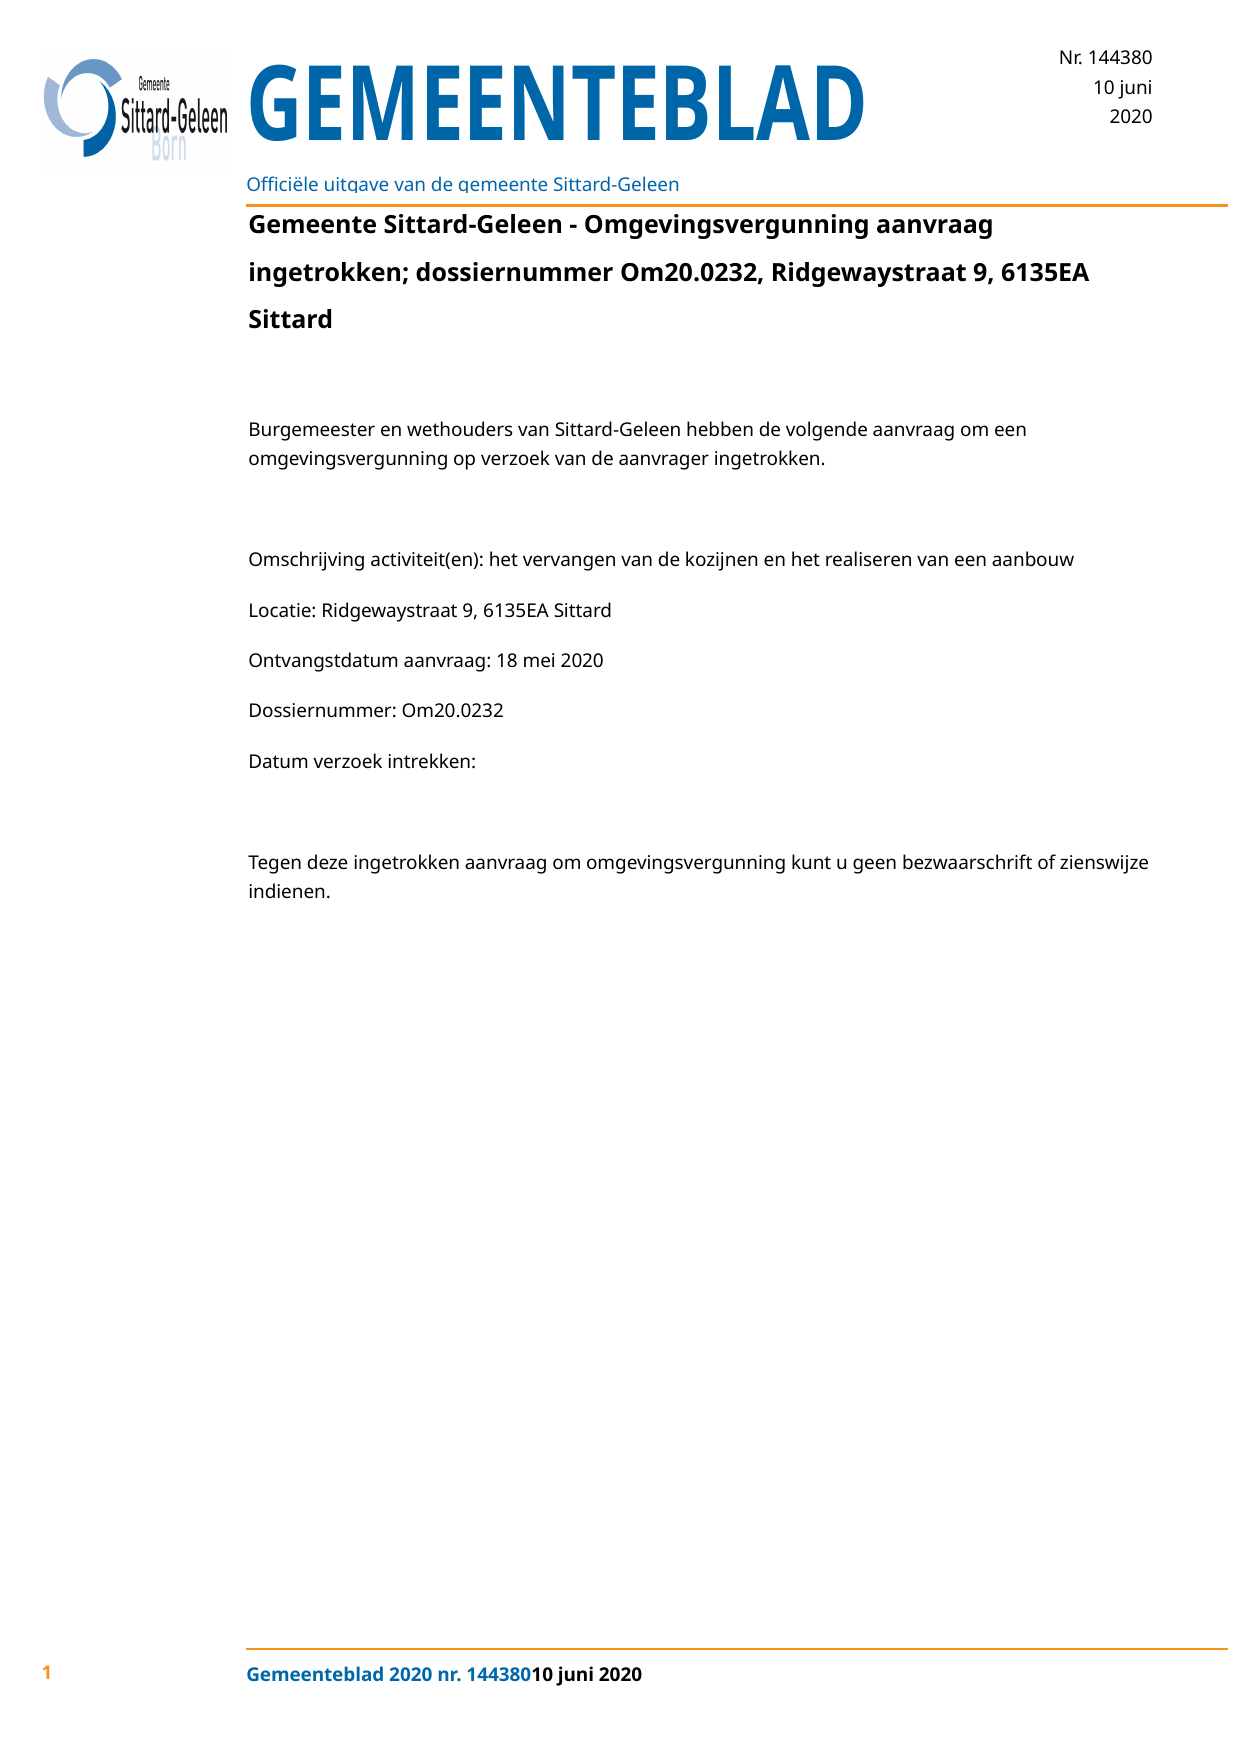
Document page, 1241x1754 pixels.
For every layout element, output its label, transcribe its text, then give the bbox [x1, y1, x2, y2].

text Tegen deze ingetrokken aanvraag om omgevingsvergunning kunt u geen bezwaarschrift of zienswijze indienen. [248, 849, 1152, 904]
text Burgemeester en wethouders van Sittard-Geleen hebben de volgende aanvraag om een omgevingsvergunning op verzoek van de aanvrager ingetrokken. [248, 416, 1152, 471]
text Omschrijving activiteit(en): het vervangen van de kozijnen en het realiseren van een aanbouw [248, 546, 1152, 572]
picture [41, 47, 231, 172]
text Datum verzoek intrekken: [248, 748, 1152, 774]
text Ontvangstdatum aanvraag: 18 mei 2020 [248, 647, 1152, 673]
text Gemeente Sittard-Geleen - Omgevingsvergunning aanvraag ingetrokken; dossiernummer Om20.0232, Ridgewaystraat 9, 6135EA Sittard [248, 207, 1152, 336]
text Dossiernummer: Om20.0232 [248, 698, 1152, 723]
text Locatie: Ridgewaystraat 9, 6135EA Sittard [248, 597, 1152, 622]
